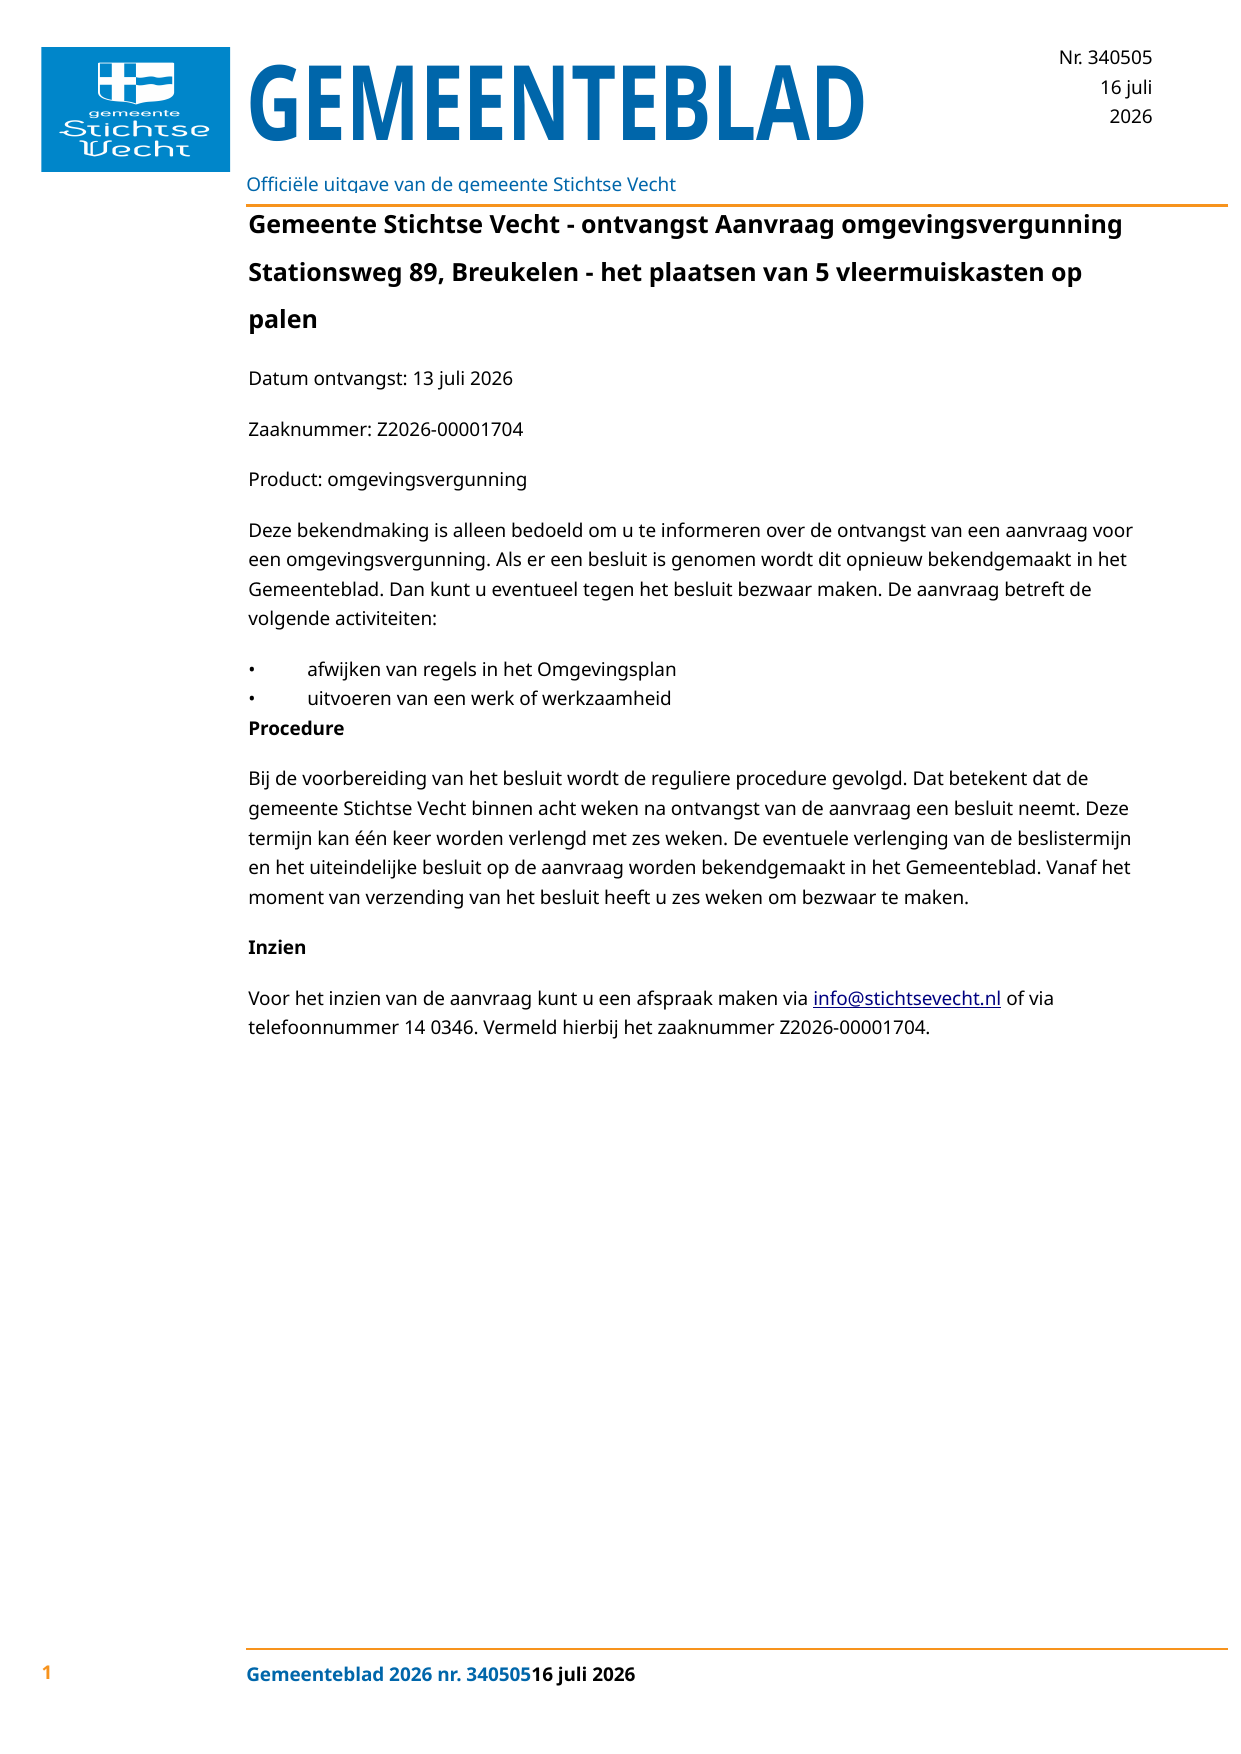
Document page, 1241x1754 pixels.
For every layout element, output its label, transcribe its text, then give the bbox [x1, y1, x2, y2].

text Inzien [248, 934, 1152, 960]
text Gemeente Stichtse Vecht - ontvangst Aanvraag omgevingsvergunning Stationsweg 89, Breukelen - het plaatsen van 5 vleermuiskasten op palen [248, 207, 1152, 336]
text Zaaknummer: Z2026-00001704 [248, 416, 1152, 442]
text Voor het inzien van de aanvraag kunt u een afspraak maken via info@stichtsevecht.nl of via telefoonnummer 14 0346. Vermeld hierbij het zaaknummer Z2026-00001704. [248, 985, 1152, 1040]
picture [99, 63, 135, 101]
text Procedure [248, 715, 1152, 741]
text Datum ontvangst: 13 juli 2026 [248, 366, 1152, 391]
text Bij de voorbereiding van het besluit wordt de reguliere procedure gevolgd. Dat betekent dat de gemeente Stichtse Vecht binnen acht weken na ontvangst van de aanvraag een besluit neemt. Deze termijn kan één keer worden verlengd met zes weken. De eventuele verlenging van de beslistermijn en het uiteindelijke besluit op de aanvraag worden bekendgemaakt in het Gemeenteblad. Vanaf het moment van verzending van het besluit heeft u zes weken om bezwaar te maken. [248, 766, 1152, 909]
text Product: omgevingsvergunning [248, 466, 1152, 492]
list afwijken van regels in het Omgevingsplan [248, 656, 1152, 682]
text Deze bekendmaking is alleen bedoeld om u te informeren over de ontvangst van een aanvraag voor een omgevingsvergunning. Als er een besluit is genomen wordt dit opnieuw bekendgemaakt in het Gemeenteblad. Dan kunt u eventueel tegen het besluit bezwaar maken. De aanvraag betreft de volgende activiteiten: [248, 517, 1152, 631]
picture [137, 63, 174, 103]
list uitvoeren van een werk of werkzaamheid [248, 686, 1152, 711]
